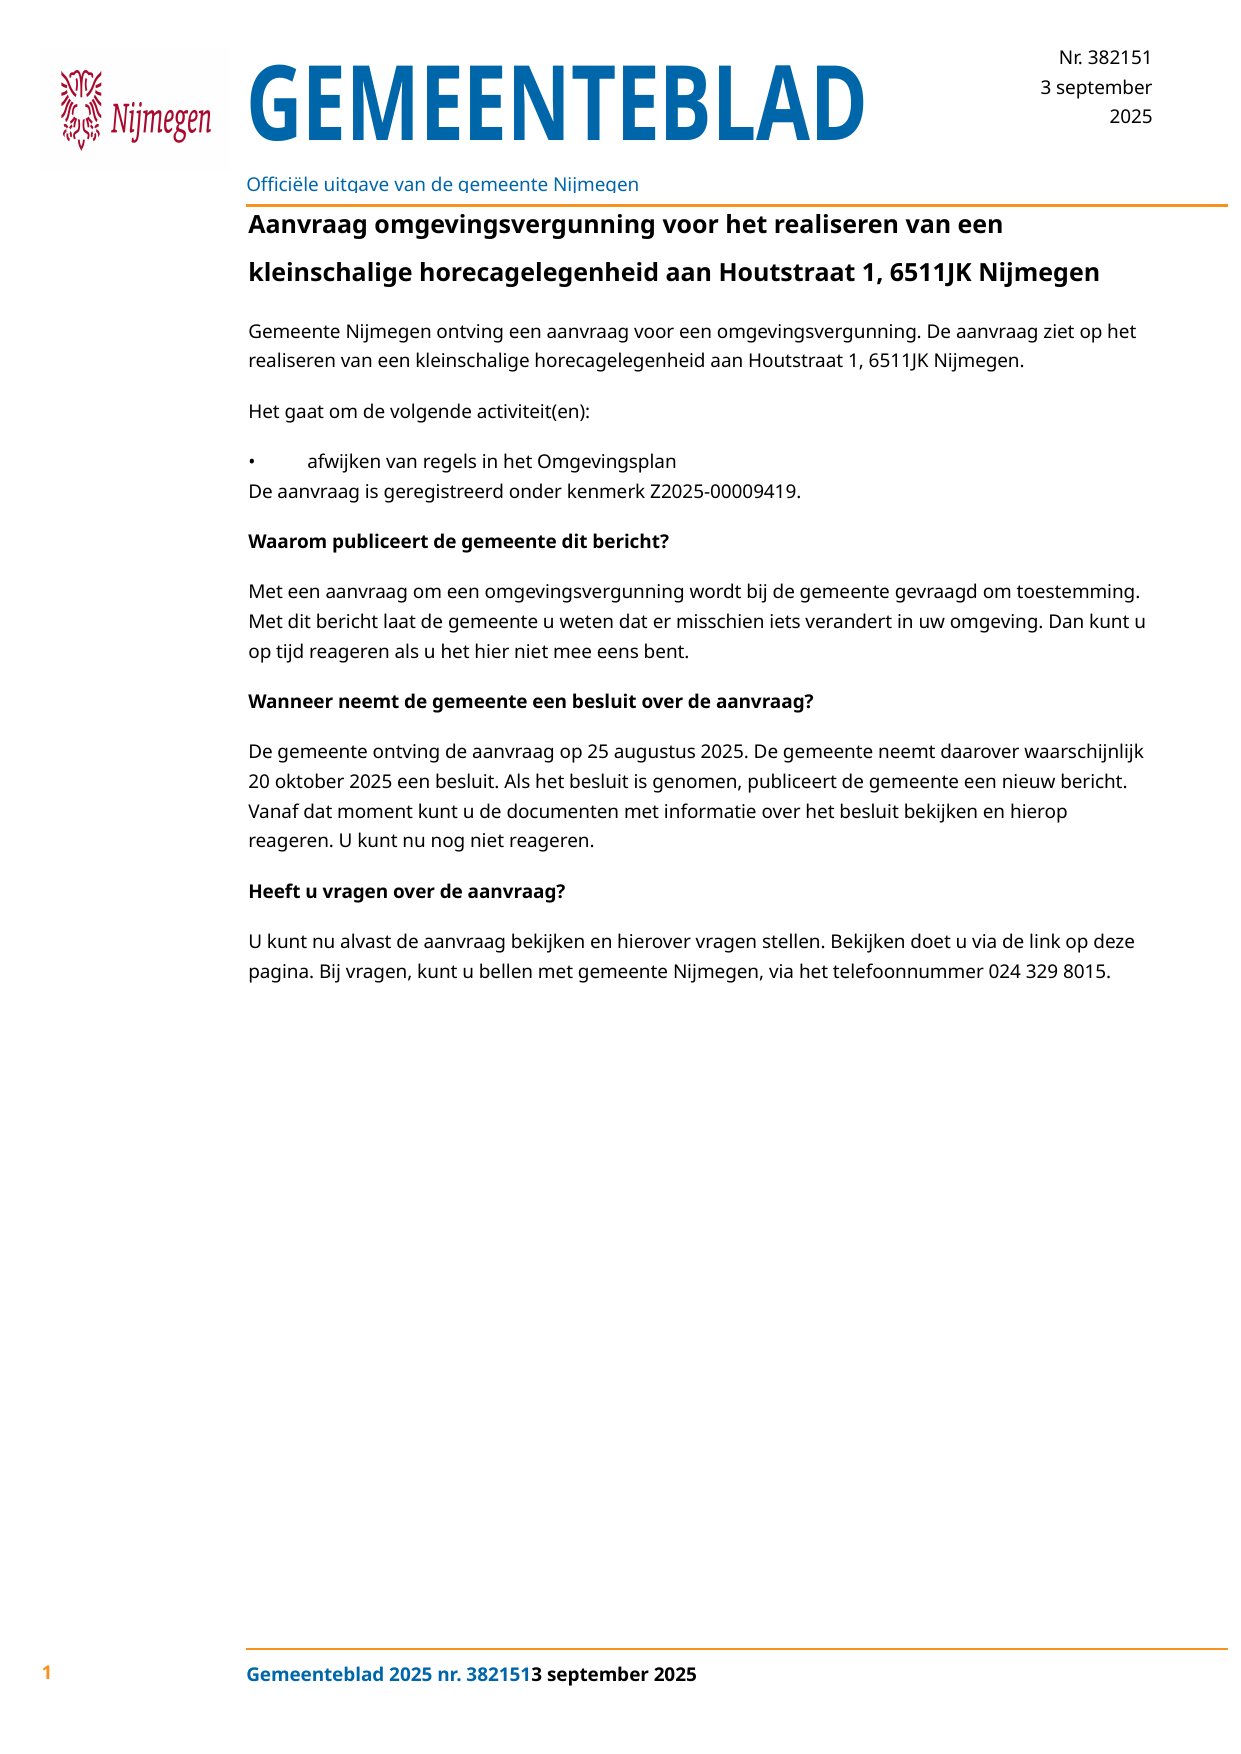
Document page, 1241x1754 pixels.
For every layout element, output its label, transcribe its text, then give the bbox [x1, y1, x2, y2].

list afwijken van regels in het Omgevingsplan [248, 448, 1152, 474]
text U kunt nu alvast de aanvraag bekijken en hierover vragen stellen. Bekijken doet u via de link op deze pagina. Bij vragen, kunt u bellen met gemeente Nijmegen, via het telefoonnummer 024 329 8015. [248, 928, 1152, 984]
text Wanneer neemt de gemeente een besluit over de aanvraag? [248, 688, 1152, 714]
text De aanvraag is geregistreerd onder kenmerk Z2025-00009419. [248, 478, 1152, 504]
text Heeft u vragen over de aanvraag? [248, 878, 1152, 904]
text Met een aanvraag om een omgevingsvergunning wordt bij de gemeente gevraagd om toestemming. Met dit bericht laat de gemeente u weten dat er misschien iets verandert in uw omgeving. Dan kunt u op tijd reageren als u het hier niet mee eens bent. [248, 579, 1152, 664]
text Waarom publiceert de gemeente dit bericht? [248, 528, 1152, 554]
picture [41, 47, 231, 172]
text Het gaat om de volgende activiteit(en): [248, 398, 1152, 424]
text Gemeente Nijmegen ontving een aanvraag voor een omgevingsvergunning. De aanvraag ziet op het realiseren van een kleinschalige horecagelegenheid aan Houtstraat 1, 6511JK Nijmegen. [248, 318, 1152, 373]
text De gemeente ontving de aanvraag op 25 augustus 2025. De gemeente neemt daarover waarschijnlijk 20 oktober 2025 een besluit. Als het besluit is genomen, publiceert de gemeente een nieuw bericht. Vanaf dat moment kunt u de documenten met informatie over het besluit bekijken en hierop reageren. U kunt nu nog niet reageren. [248, 739, 1152, 853]
text Aanvraag omgevingsvergunning voor het realiseren van een kleinschalige horecagelegenheid aan Houtstraat 1, 6511JK Nijmegen [248, 207, 1152, 288]
